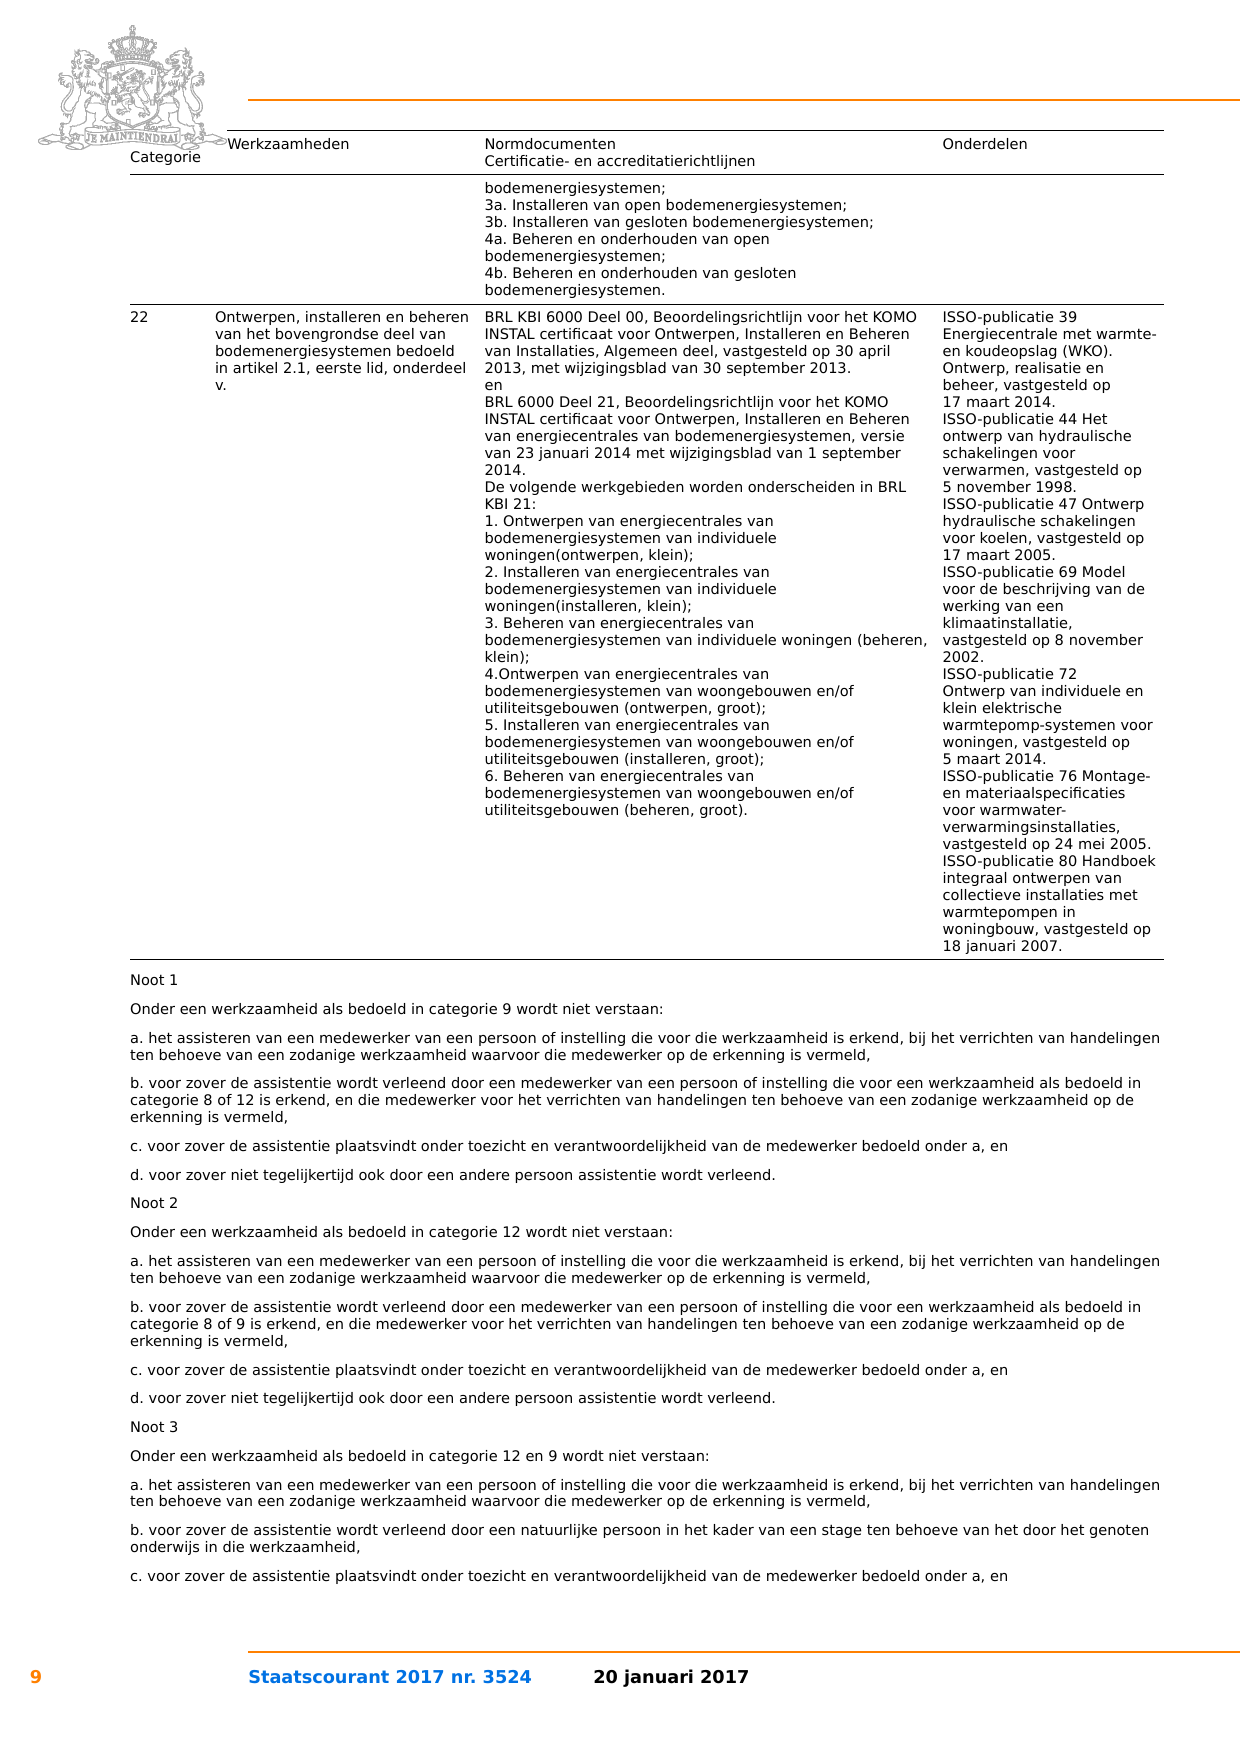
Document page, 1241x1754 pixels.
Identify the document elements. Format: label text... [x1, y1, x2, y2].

table_header Normdocumenten Certificatie- en accreditatierichtlijnen [478, 131, 937, 174]
table_header Categorie [130, 150, 209, 174]
table_cell [937, 175, 1163, 303]
table_cell Noot 1 Onder een werkzaamheid als bedoeld in categorie 9 wordt niet verstaan: a. het assisteren van een medewerker van een persoon of instelling die voor die werkzaamheid is erkend, bij het verrichten van handelingen ten behoeve van een zodanige werkzaamheid waarvoor die medewerker op de erkenning is vermeld, b. voor zover de assistentie wordt verleend door een medewerker van een persoon of instelling die voor een werkzaamheid als bedoeld in categorie 8 of 12 is erkend, en die medewerker voor het verrichten van handelingen ten behoeve van een zodanige werkzaamheid op de erkenning is vermeld, c. voor zover de assistentie plaatsvindt onder toezicht en verantwoordelijkheid van de medewerker bedoeld onder a, en d. voor zover niet tegelijkertijd ook door een andere persoon assistentie wordt verleend. Noot 2 Onder een werkzaamheid als bedoeld in categorie 12 wordt niet verstaan: a. het assisteren van een medewerker van een persoon of instelling die voor die werkzaamheid is erkend, bij het verrichten van handelingen ten behoeve van een zodanige werkzaamheid waarvoor die medewerker op de erkenning is vermeld, b. voor zover de assistentie wordt verleend door een medewerker van een persoon of instelling die voor een werkzaamheid als bedoeld in categorie 8 of 9 is erkend, en die medewerker voor het verrichten van handelingen ten behoeve van een zodanige werkzaamheid op de erkenning is vermeld, c. voor zover de assistentie plaatsvindt onder toezicht en verantwoordelijkheid van de medewerker bedoeld onder a, en d. voor zover niet tegelijkertijd ook door een andere persoon assistentie wordt verleend. Noot 3 Onder een werkzaamheid als bedoeld in categorie 12 en 9 wordt niet verstaan: a. het assisteren van een medewerker van een persoon of instelling die voor die werkzaamheid is erkend, bij het verrichten van handelingen ten behoeve van een zodanige werkzaamheid waarvoor die medewerker op de erkenning is vermeld, b. voor zover de assistentie wordt verleend door een natuurlijke persoon in het kader van een stage ten behoeve van het door het genoten onderwijs in die werkzaamheid, c. voor zover de assistentie plaatsvindt onder toezicht en verantwoordelijkheid van de medewerker bedoeld onder a, en [130, 960, 1163, 1585]
table_cell BRL KBI 6000 Deel 00, Beoordelingsrichtlijn voor het KOMO INSTAL certificaat voor Ontwerpen, Installeren en Beheren van Installaties, Algemeen deel, vastgesteld op 30 april 2013, met wijzigingsblad van 30 september 2013. en BRL 6000 Deel 21, Beoordelingsrichtlijn voor het KOMO INSTAL certificaat voor Ontwerpen, Installeren en Beheren van energiecentrales van bodemenergiesystemen, versie van 23 januari 2014 met wijzigingsblad van 1 september 2014. De volgende werkgebieden worden onderscheiden in BRL KBI 21: 1. Ontwerpen van energiecentrales van bodemenergiesystemen van individuele woningen(ontwerpen, klein); 2. Installeren van energiecentrales van bodemenergiesystemen van individuele woningen(installeren, klein); 3. Beheren van energiecentrales van bodemenergiesystemen van individuele woningen (beheren, klein); 4.Ontwerpen van energiecentrales van bodemenergiesystemen van woongebouwen en/of utiliteitsgebouwen (ontwerpen, groot); 5. Installeren van energiecentrales van bodemenergiesystemen van woongebouwen en/of utiliteitsgebouwen (installeren, groot); 6. Beheren van energiecentrales van bodemenergiesystemen van woongebouwen en/of utiliteitsgebouwen (beheren, groot). [478, 305, 937, 959]
table_cell 22 [130, 305, 209, 959]
table_cell Ontwerpen, installeren en beheren van het bovengrondse deel van bodemenergiesystemen bedoeld in artikel 2.1, eerste lid, onderdeel v. [209, 305, 478, 959]
table_header Werkzaamheden [209, 131, 478, 174]
picture [38, 25, 227, 150]
table_cell ISSO-publicatie 39 Energiecentrale met warmte- en koudeopslag (WKO). Ontwerp, realisatie en beheer, vastgesteld op 17 maart 2014. ISSO-publicatie 44 Het ontwerp van hydraulische schakelingen voor verwarmen, vastgesteld op 5 november 1998. ISSO-publicatie 47 Ontwerp hydraulische schakelingen voor koelen, vastgesteld op 17 maart 2005. ISSO-publicatie 69 Model voor de beschrijving van de werking van een klimaatinstallatie, vastgesteld op 8 november 2002. ISSO-publicatie 72 Ontwerp van individuele en klein elektrische warmtepomp-systemen voor woningen, vastgesteld op 5 maart 2014. ISSO-publicatie 76 Montage- en materiaalspecificaties voor warmwater-verwarmingsinstallaties, vastgesteld op 24 mei 2005. ISSO-publicatie 80 Handboek integraal ontwerpen van collectieve installaties met warmtepompen in woningbouw, vastgesteld op 18 januari 2007. [937, 305, 1163, 959]
table_header Onderdelen [937, 131, 1163, 174]
table_cell [130, 175, 209, 303]
table_cell [209, 175, 478, 303]
table_cell bodemenergiesystemen; 3a. Installeren van open bodemenergiesystemen; 3b. Installeren van gesloten bodemenergiesystemen; 4a. Beheren en onderhouden van open bodemenergiesystemen; 4b. Beheren en onderhouden van gesloten bodemenergiesystemen. [478, 175, 937, 303]
